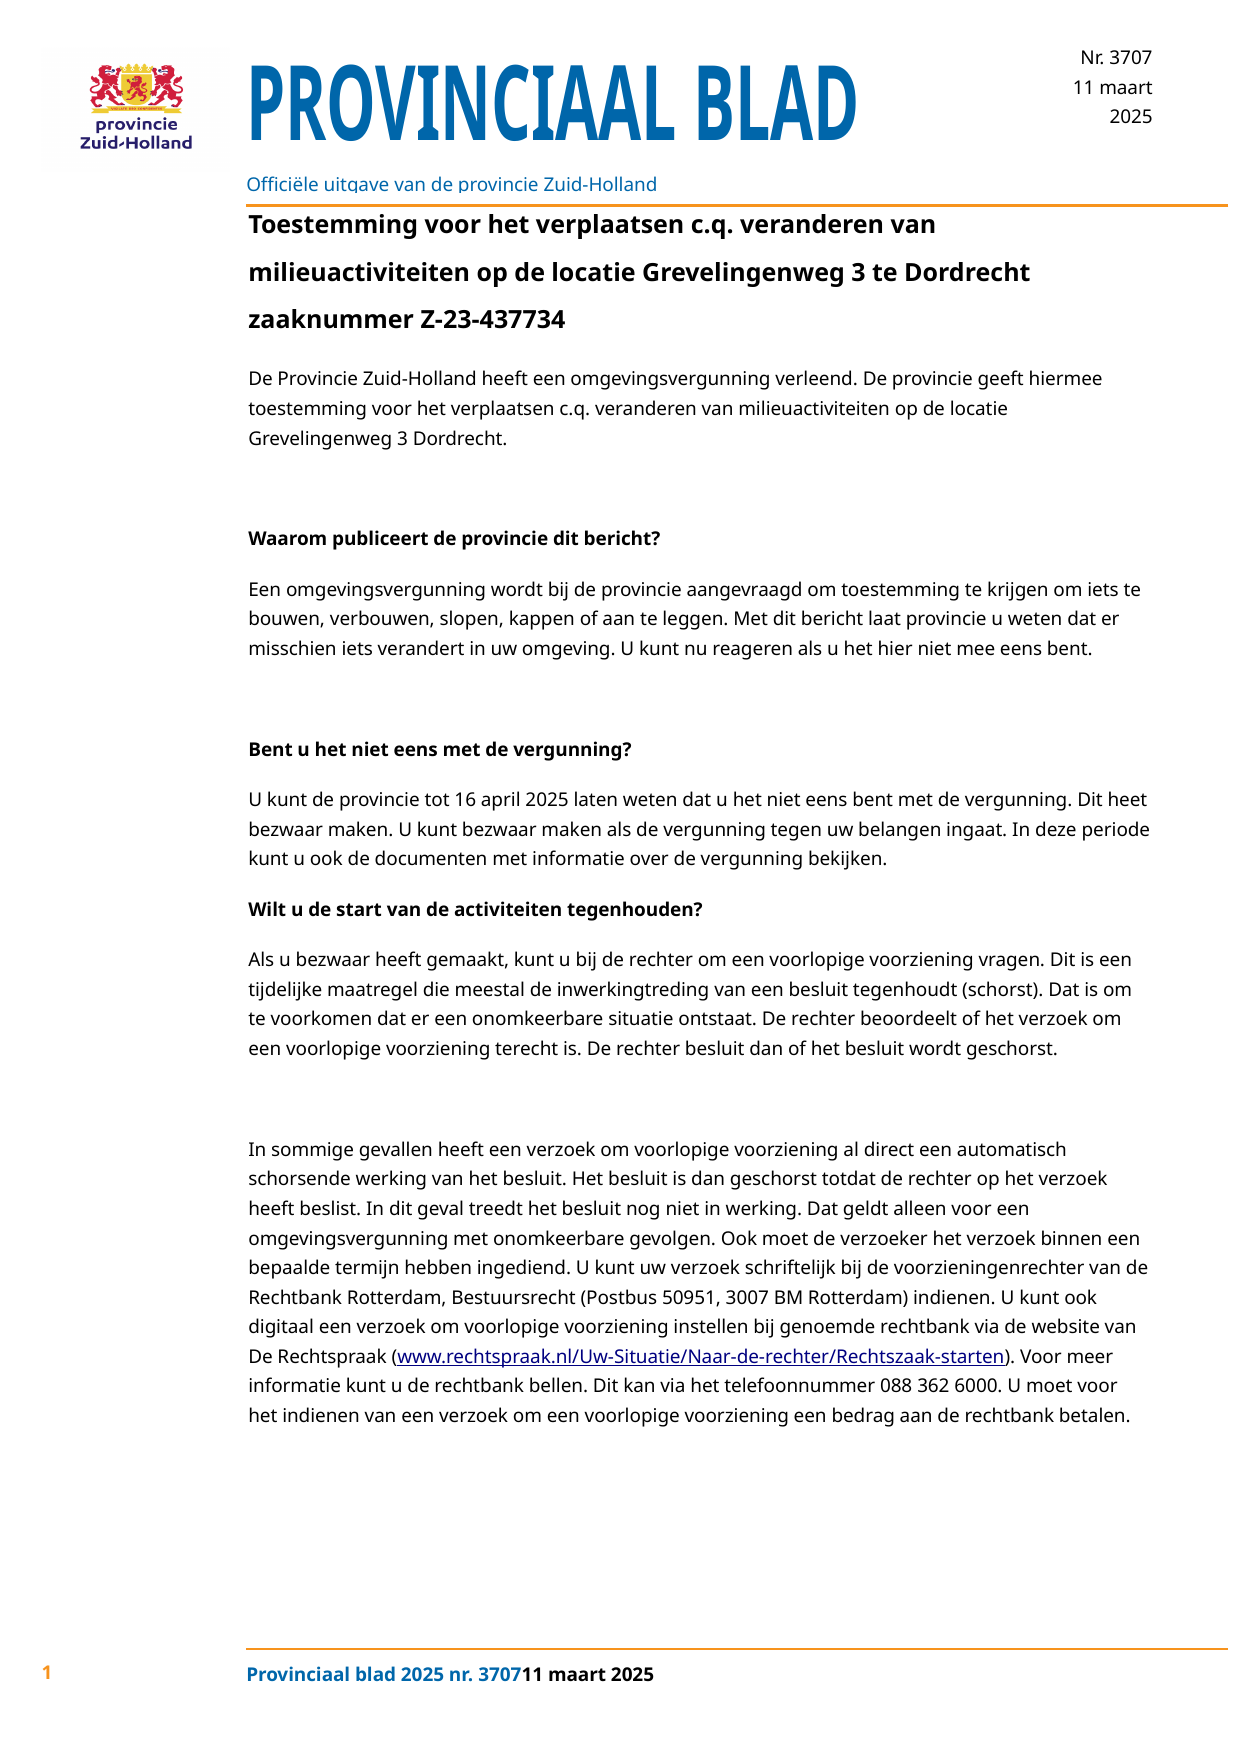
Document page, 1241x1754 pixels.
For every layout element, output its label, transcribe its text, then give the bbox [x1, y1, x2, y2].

text U kunt de provincie tot 16 april 2025 laten weten dat u het niet eens bent met de vergunning. Dit heet bezwaar maken. U kunt bezwaar maken als de vergunning tegen uw belangen ingaat. In deze periode kunt u ook de documenten met informatie over de vergunning bekijken. [248, 786, 1152, 871]
text In sommige gevallen heeft een verzoek om voorlopige voorziening al direct een automatisch schorsende werking van het besluit. Het besluit is dan geschorst totdat de rechter op het verzoek heeft beslist. In dit geval treedt het besluit nog niet in werking. Dat geldt alleen voor een omgevingsvergunning met onomkeerbare gevolgen. Ook moet de verzoeker het verzoek binnen een bepaalde termijn hebben ingediend. U kunt uw verzoek schriftelijk bij de voorzieningenrechter van de Rechtbank Rotterdam, Bestuursrecht (Postbus 50951, 3007 BM Rotterdam) indienen. U kunt ook digitaal een verzoek om voorlopige voorziening instellen bij genoemde rechtbank via de website van De Rechtspraak (www.rechtspraak.nl/Uw-Situatie/Naar-de-rechter/Rechtszaak-starten). Voor meer informatie kunt u de rechtbank bellen. Dit kan via het telefoonnummer 088 362 6000. U moet voor het indienen van een verzoek om een voorlopige voorziening een bedrag aan de rechtbank betalen. [248, 1136, 1152, 1428]
text Toestemming voor het verplaatsen c.q. veranderen van milieuactiviteiten op de locatie Grevelingenweg 3 te Dordrecht zaaknummer Z-23-437734 [248, 207, 1152, 336]
text Als u bezwaar heeft gemaakt, kunt u bij de rechter om een voorlopige voorziening vragen. Dit is een tijdelijke maatregel die meestal de inwerkingtreding van een besluit tegenhoudt (schorst). Dat is om te voorkomen dat er een onomkeerbare situatie ontstaat. De rechter beoordeelt of het verzoek om een voorlopige voorziening terecht is. De rechter besluit dan of het besluit wordt geschorst. [248, 946, 1152, 1061]
text Waarom publiceert de provincie dit bericht? [248, 526, 1152, 551]
text De Provincie Zuid-Holland heeft een omgevingsvergunning verleend. De provincie geeft hiermee toestemming voor het verplaatsen c.q. veranderen van milieuactiviteiten op de locatie Grevelingenweg 3 Dordrecht. [248, 366, 1152, 450]
picture [41, 47, 231, 172]
text Een omgevingsvergunning wordt bij de provincie aangevraagd om toestemming te krijgen om iets te bouwen, verbouwen, slopen, kappen of aan te leggen. Met dit bericht laat provincie u weten dat er misschien iets verandert in uw omgeving. U kunt nu reageren als u het hier niet mee eens bent. [248, 576, 1152, 661]
text Bent u het niet eens met de vergunning? [248, 736, 1152, 762]
text Wilt u de start van de activiteiten tegenhouden? [248, 896, 1152, 922]
